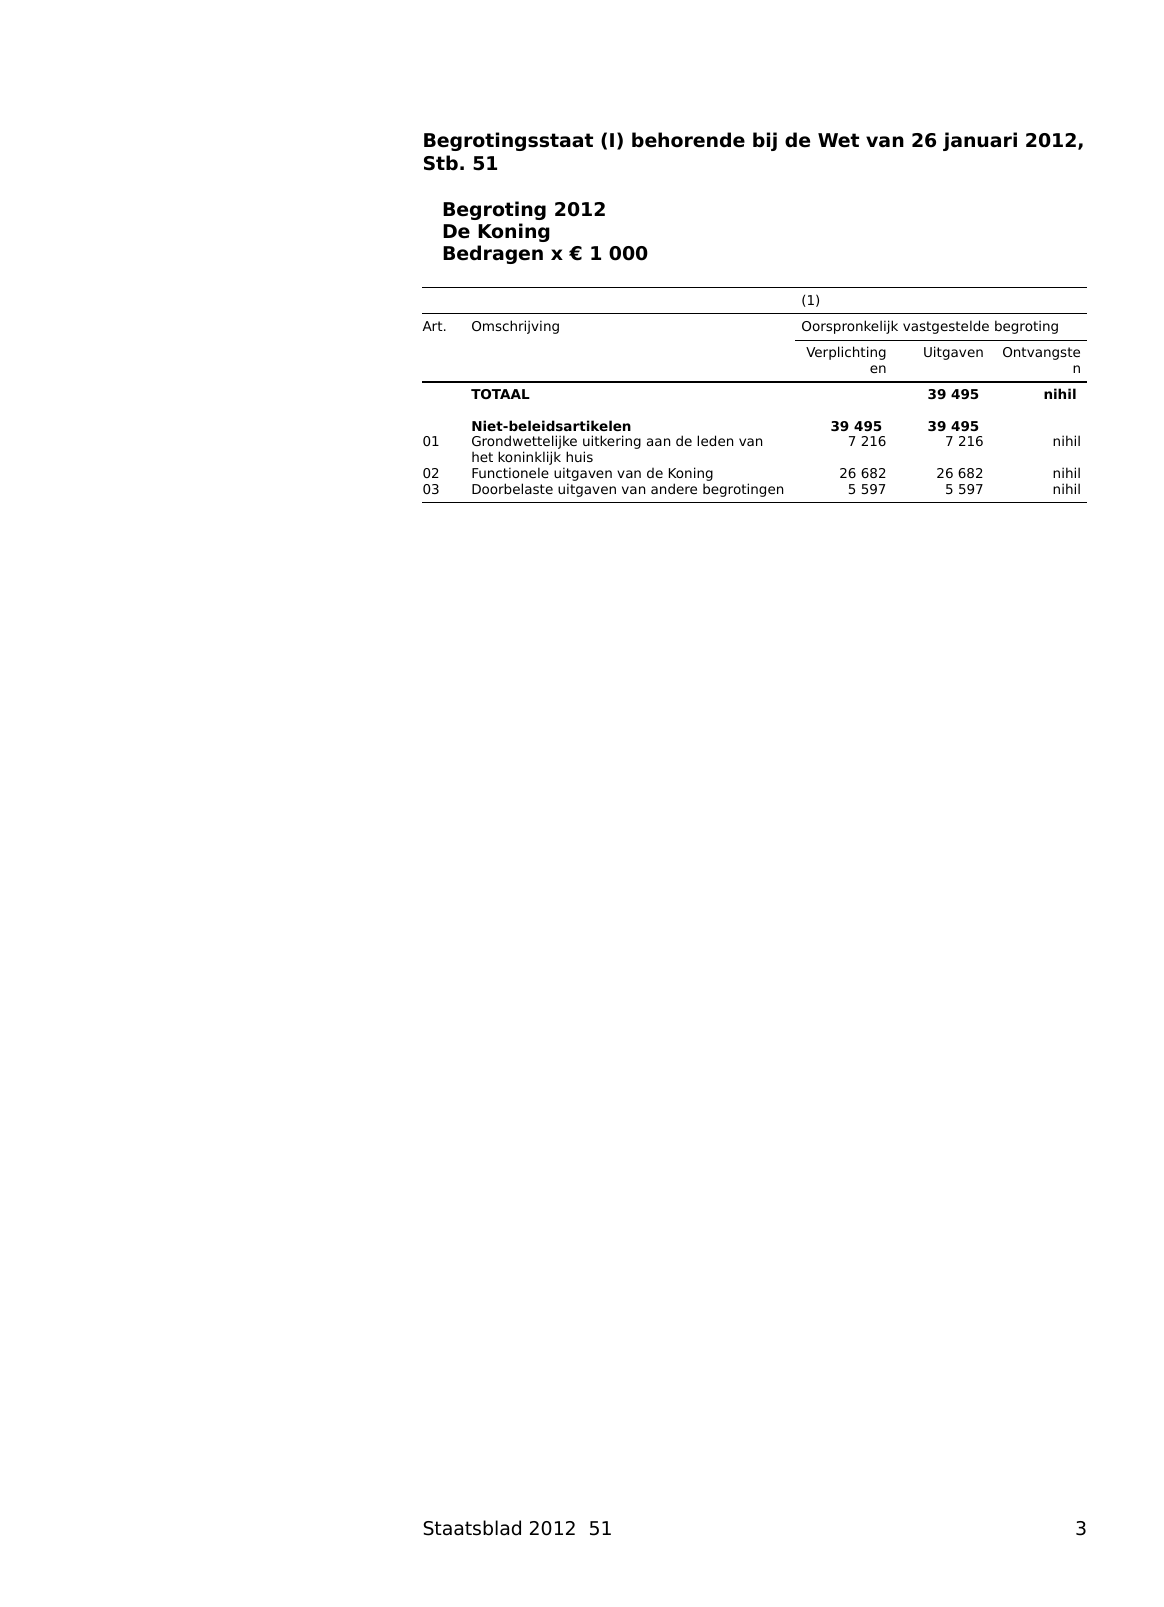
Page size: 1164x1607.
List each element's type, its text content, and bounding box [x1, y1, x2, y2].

table_cell nihil [990, 434, 1087, 466]
table_cell 7 216 [795, 434, 892, 466]
table_cell [990, 419, 1087, 434]
table_cell 39 495 [795, 419, 892, 434]
table_cell 39 495 [892, 383, 989, 403]
table_header (1) [795, 288, 1087, 313]
table_cell [892, 403, 989, 418]
subtitle Begrotingsstaat (I) behorende bij de Wet van 26 januari 2012, Stb. 51 [422, 130, 1087, 174]
table_header [465, 288, 795, 313]
table_cell Verplichtingen [795, 341, 892, 381]
table_cell Ontvangsten [990, 341, 1087, 381]
table_cell Art. [422, 314, 465, 339]
table_cell Grondwettelijke uitkering aan de leden van het koninklijk huis [465, 434, 795, 466]
text Begroting 2012 [422, 199, 1087, 221]
table_cell [422, 403, 465, 418]
table_cell [990, 403, 1087, 418]
text Bedragen x € 1 000 [422, 243, 1087, 265]
table_cell 03 [422, 481, 465, 502]
table_cell nihil [990, 481, 1087, 502]
text De Koning [422, 221, 1087, 243]
table_cell [422, 383, 465, 403]
table_cell [795, 403, 892, 418]
table_cell [422, 419, 465, 434]
table_cell 39 495 [892, 419, 989, 434]
table_cell nihil [990, 466, 1087, 481]
table_cell 26 682 [892, 466, 989, 481]
table_cell Niet-beleidsartikelen [465, 419, 795, 434]
table_cell 02 [422, 466, 465, 481]
table_cell Uitgaven [892, 341, 989, 381]
table_cell 5 597 [892, 481, 989, 502]
table_cell [465, 403, 795, 418]
table_cell [795, 383, 892, 403]
table_cell 5 597 [795, 481, 892, 502]
table_cell 26 682 [795, 466, 892, 481]
table_cell 01 [422, 434, 465, 466]
table_cell Omschrijving [465, 314, 795, 339]
table_cell Doorbelaste uitgaven van andere begrotingen [465, 481, 795, 502]
table_cell Oorspronkelijk vastgestelde begroting [795, 314, 1087, 339]
table_header [422, 288, 465, 313]
table_cell TOTAAL [465, 383, 795, 403]
table_cell nihil [990, 383, 1087, 403]
table_cell [422, 340, 465, 381]
table_cell Functionele uitgaven van de Koning [465, 466, 795, 481]
table_cell 7 216 [892, 434, 989, 466]
table_cell [465, 340, 795, 381]
